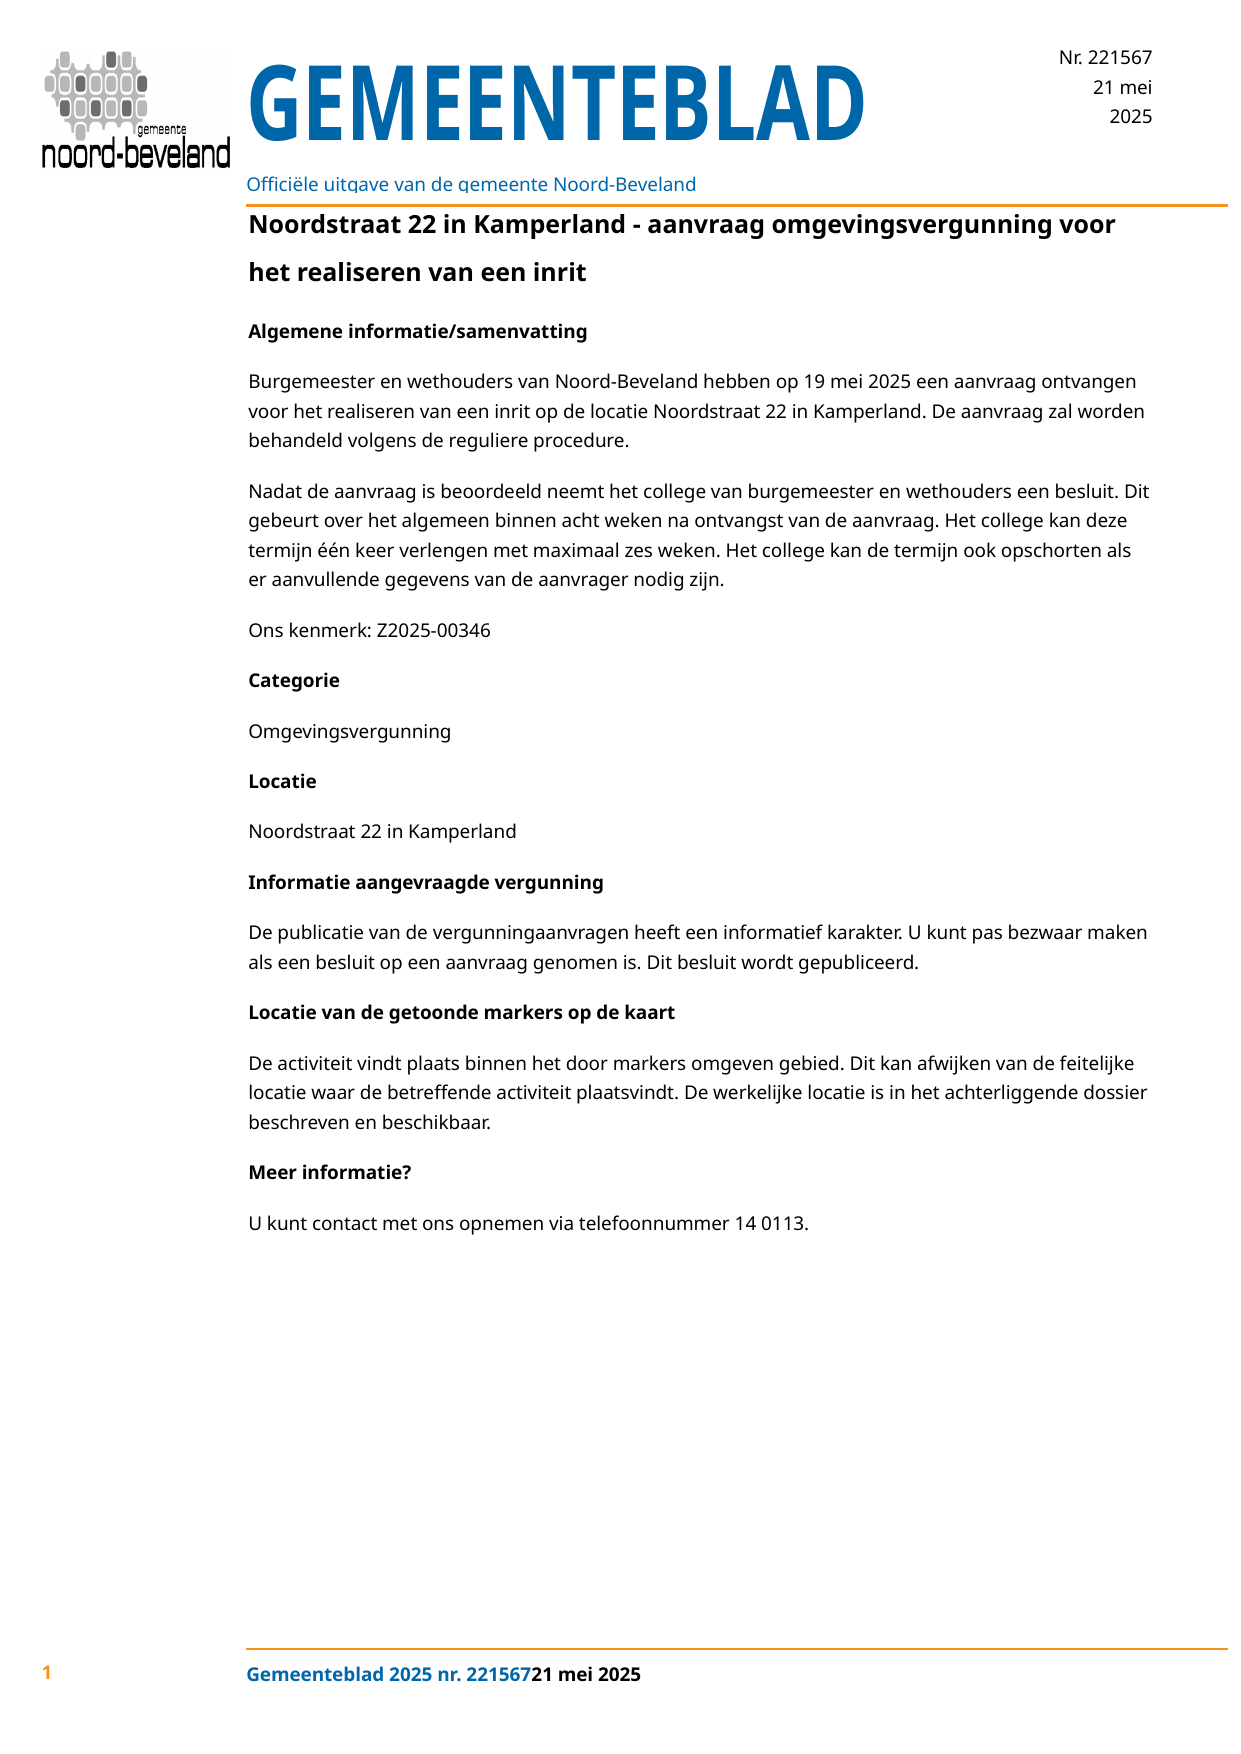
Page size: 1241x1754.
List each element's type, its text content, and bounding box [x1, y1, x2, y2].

text Omgevingsvergunning [248, 718, 1152, 744]
text Meer informatie? [248, 1159, 1152, 1185]
text U kunt contact met ons opnemen via telefoonnummer 14 0113. [248, 1210, 1152, 1236]
text Locatie van de getoonde markers op de kaart [248, 999, 1152, 1025]
text Ons kenmerk: Z2025-00346 [248, 617, 1152, 643]
text Noordstraat 22 in Kamperland - aanvraag omgevingsvergunning voor het realiseren van een inrit [248, 207, 1152, 288]
text Algemene informatie/samenvatting [248, 318, 1152, 344]
text Burgemeester en wethouders van Noord-Beveland hebben op 19 mei 2025 een aanvraag ontvangen voor het realiseren van een inrit op de locatie Noordstraat 22 in Kamperland. De aanvraag zal worden behandeld volgens de reguliere procedure. [248, 368, 1152, 453]
text Informatie aangevraagde vergunning [248, 869, 1152, 895]
text Nadat de aanvraag is beoordeeld neemt het college van burgemeester en wethouders een besluit. Dit gebeurt over het algemeen binnen acht weken na ontvangst van de aanvraag. Het college kan deze termijn één keer verlengen met maximaal zes weken. Het college kan de termijn ook opschorten als er aanvullende gegevens van de aanvrager nodig zijn. [248, 478, 1152, 592]
text Noordstraat 22 in Kamperland [248, 819, 1152, 844]
text De publicatie van de vergunningaanvragen heeft een informatief karakter. U kunt pas bezwaar maken als een besluit op een aanvraag genomen is. Dit besluit wordt gepubliceerd. [248, 919, 1152, 975]
text Locatie [248, 768, 1152, 794]
picture [41, 47, 231, 172]
text Categorie [248, 667, 1152, 693]
text De activiteit vindt plaats binnen het door markers omgeven gebied. Dit kan afwijken van de feitelijke locatie waar de betreffende activiteit plaatsvindt. De werkelijke locatie is in het achterliggende dossier beschreven en beschikbaar. [248, 1050, 1152, 1135]
